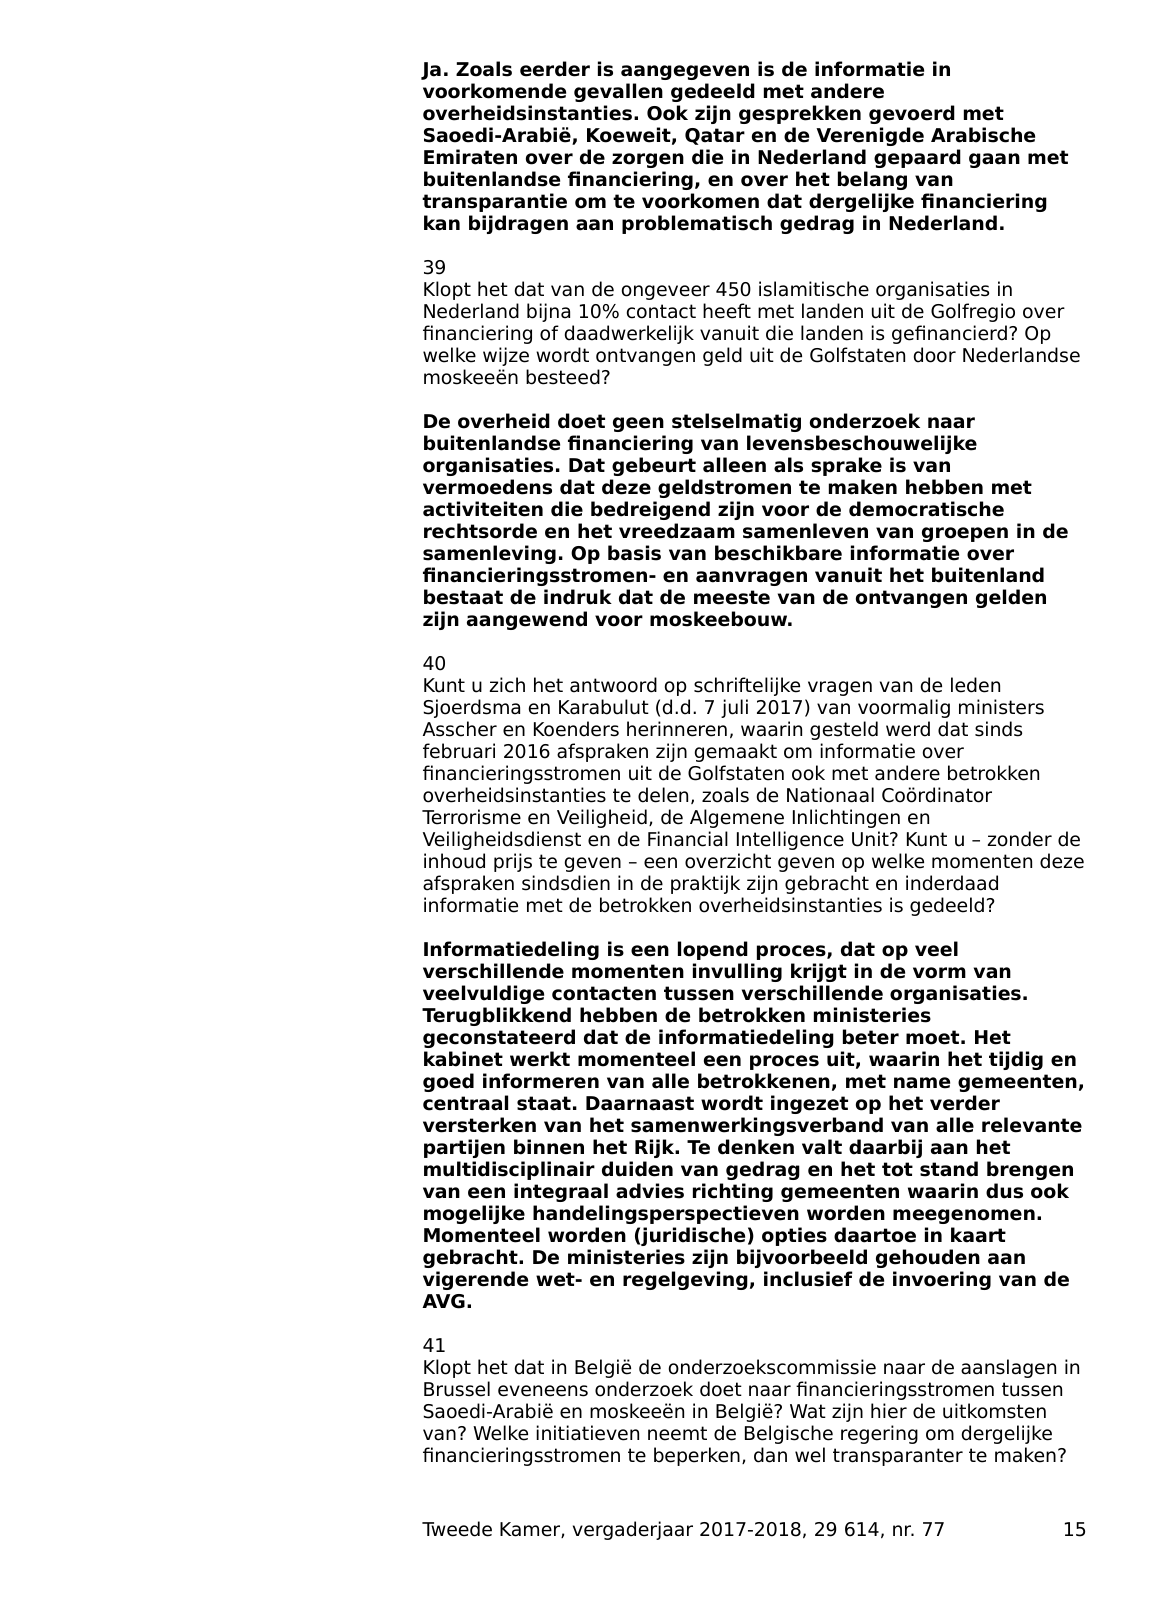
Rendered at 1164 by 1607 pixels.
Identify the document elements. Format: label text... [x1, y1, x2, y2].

text Klopt het dat van de ongeveer 450 islamitische organisaties in Nederland bijna 10% contact heeft met landen uit de Golfregio over financiering of daadwerkelijk vanuit die landen is gefinancierd? Op welke wijze wordt ontvangen geld uit de Golfstaten door Nederlandse moskeeën besteed? [422, 279, 1087, 389]
text De overheid doet geen stelselmatig onderzoek naar buitenlandse financiering van levensbeschouwelijke organisaties. Dat gebeurt alleen als sprake is van vermoedens dat deze geldstromen te maken hebben met activiteiten die bedreigend zijn voor de democratische rechtsorde en het vreedzaam samenleven van groepen in de samenleving. Op basis van beschikbare informatie over financieringsstromen- en aanvragen vanuit het buitenland bestaat de indruk dat de meeste van de ontvangen gelden zijn aangewend voor moskeebouw. [422, 411, 1087, 631]
text 41 [422, 1335, 1087, 1357]
text 40 [422, 653, 1087, 675]
text Ja. Zoals eerder is aangegeven is de informatie in voorkomende gevallen gedeeld met andere overheidsinstanties. Ook zijn gesprekken gevoerd met Saoedi-Arabië, Koeweit, Qatar en de Verenigde Arabische Emiraten over de zorgen die in Nederland gepaard gaan met buitenlandse financiering, en over het belang van transparantie om te voorkomen dat dergelijke financiering kan bijdragen aan problematisch gedrag in Nederland. [422, 59, 1087, 235]
text Kunt u zich het antwoord op schriftelijke vragen van de leden Sjoerdsma en Karabulut (d.d. 7 juli 2017) van voormalig ministers Asscher en Koenders herinneren, waarin gesteld werd dat sinds februari 2016 afspraken zijn gemaakt om informatie over financieringsstromen uit de Golfstaten ook met andere betrokken overheidsinstanties te delen, zoals de Nationaal Coördinator Terrorisme en Veiligheid, de Algemene Inlichtingen en Veiligheidsdienst en de Financial Intelligence Unit? Kunt u – zonder de inhoud prijs te geven – een overzicht geven op welke momenten deze afspraken sindsdien in de praktijk zijn gebracht en inderdaad informatie met de betrokken overheidsinstanties is gedeeld? [422, 675, 1087, 917]
text 39 [422, 257, 1087, 279]
text Klopt het dat in België de onderzoekscommissie naar de aanslagen in Brussel eveneens onderzoek doet naar financieringsstromen tussen Saoedi-Arabië en moskeeën in België? Wat zijn hier de uitkomsten van? Welke initiatieven neemt de Belgische regering om dergelijke financieringsstromen te beperken, dan wel transparanter te maken? [422, 1357, 1087, 1467]
text Informatiedeling is een lopend proces, dat op veel verschillende momenten invulling krijgt in de vorm van veelvuldige contacten tussen verschillende organisaties. Terugblikkend hebben de betrokken ministeries geconstateerd dat de informatiedeling beter moet. Het kabinet werkt momenteel een proces uit, waarin het tijdig en goed informeren van alle betrokkenen, met name gemeenten, centraal staat. Daarnaast wordt ingezet op het verder versterken van het samenwerkingsverband van alle relevante partijen binnen het Rijk. Te denken valt daarbij aan het multidisciplinair duiden van gedrag en het tot stand brengen van een integraal advies richting gemeenten waarin dus ook mogelijke handelingsperspectieven worden meegenomen. Momenteel worden (juridische) opties daartoe in kaart gebracht. De ministeries zijn bijvoorbeeld gehouden aan vigerende wet- en regelgeving, inclusief de invoering van de AVG. [422, 939, 1087, 1313]
